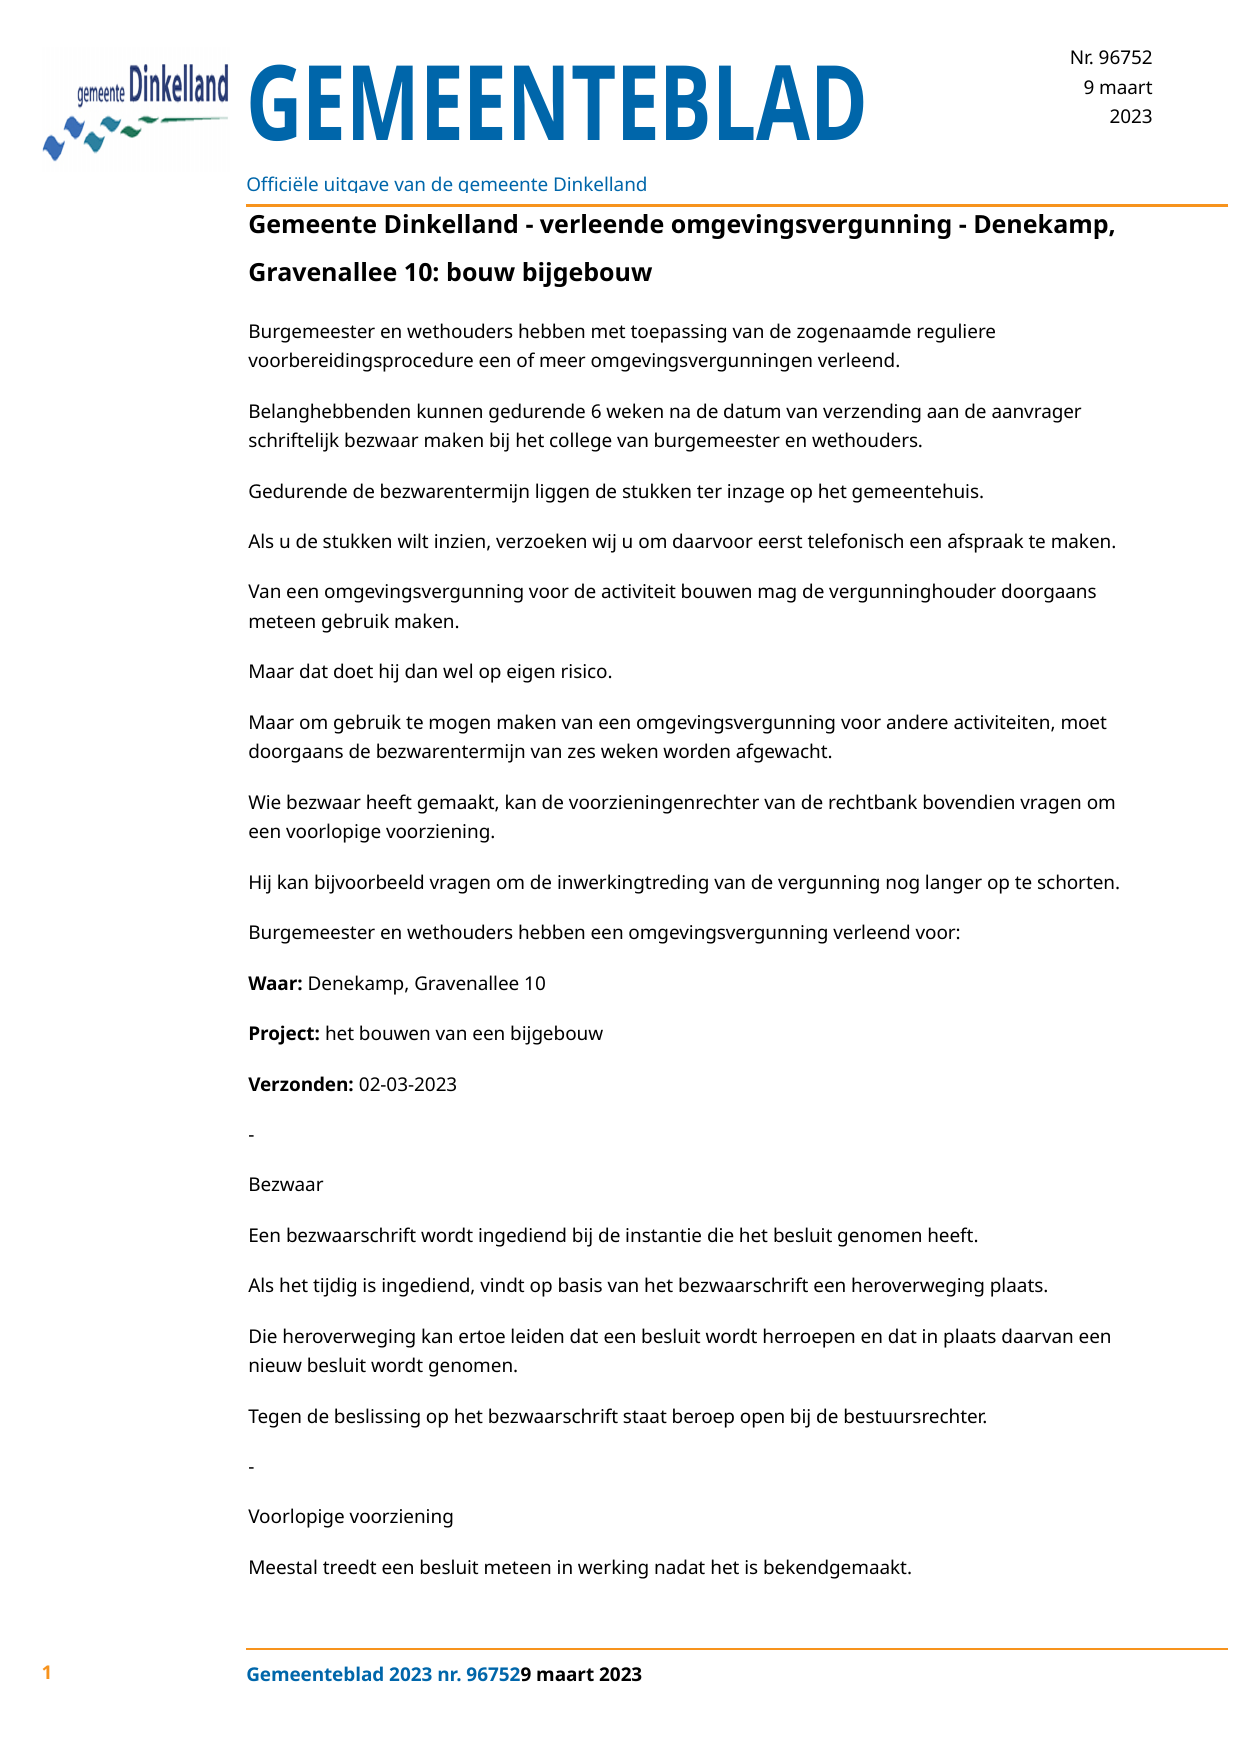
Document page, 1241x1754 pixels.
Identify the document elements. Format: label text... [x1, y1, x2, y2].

picture [41, 47, 231, 172]
text Gemeente Dinkelland - verleende omgevingsvergunning - Denekamp, Gravenallee 10: bouw bijgebouw [248, 207, 1152, 288]
text Van een omgevingsvergunning voor de activiteit bouwen mag de vergunninghouder doorgaans meteen gebruik maken. [248, 579, 1152, 634]
text Wie bezwaar heeft gemaakt, kan de voorzieningenrechter van de rechtbank bovendien vragen om een voorlopige voorziening. [248, 789, 1152, 844]
text Bezwaar [248, 1172, 1152, 1197]
text - [248, 1121, 1152, 1147]
text Maar dat doet hij dan wel op eigen risico. [248, 659, 1152, 684]
text Burgemeester en wethouders hebben een omgevingsvergunning verleend voor: [248, 919, 1152, 945]
text Een bezwaarschrift wordt ingediend bij de instantie die het besluit genomen heeft. [248, 1222, 1152, 1248]
text Als het tijdig is ingediend, vindt op basis van het bezwaarschrift een heroverweging plaats. [248, 1272, 1152, 1298]
text Voorlopige voorziening [248, 1504, 1152, 1529]
text Gedurende de bezwarentermijn liggen de stukken ter inzage op het gemeentehuis. [248, 478, 1152, 504]
text Die heroverweging kan ertoe leiden dat een besluit wordt herroepen en dat in plaats daarvan een nieuw besluit wordt genomen. [248, 1323, 1152, 1378]
text Verzonden: 02-03-2023 [248, 1071, 1152, 1097]
text Meestal treedt een besluit meteen in werking nadat het is bekendgemaakt. [248, 1554, 1152, 1580]
text Tegen de beslissing op het bezwaarschrift staat beroep open bij de bestuursrechter. [248, 1403, 1152, 1429]
text Belanghebbenden kunnen gedurende 6 weken na de datum van verzending aan de aanvrager schriftelijk bezwaar maken bij het college van burgemeester en wethouders. [248, 398, 1152, 453]
text - [248, 1453, 1152, 1479]
text Waar: Denekamp, Gravenallee 10 [248, 970, 1152, 996]
text Burgemeester en wethouders hebben met toepassing van de zogenaamde reguliere voorbereidingsprocedure een of meer omgevingsvergunningen verleend. [248, 318, 1152, 373]
text Maar om gebruik te mogen maken van een omgevingsvergunning voor andere activiteiten, moet doorgaans de bezwarentermijn van zes weken worden afgewacht. [248, 709, 1152, 764]
text Als u de stukken wilt inzien, verzoeken wij u om daarvoor eerst telefonisch een afspraak te maken. [248, 528, 1152, 554]
text Hij kan bijvoorbeeld vragen om de inwerkingtreding van de vergunning nog langer op te schorten. [248, 869, 1152, 895]
text Project: het bouwen van een bijgebouw [248, 1020, 1152, 1046]
